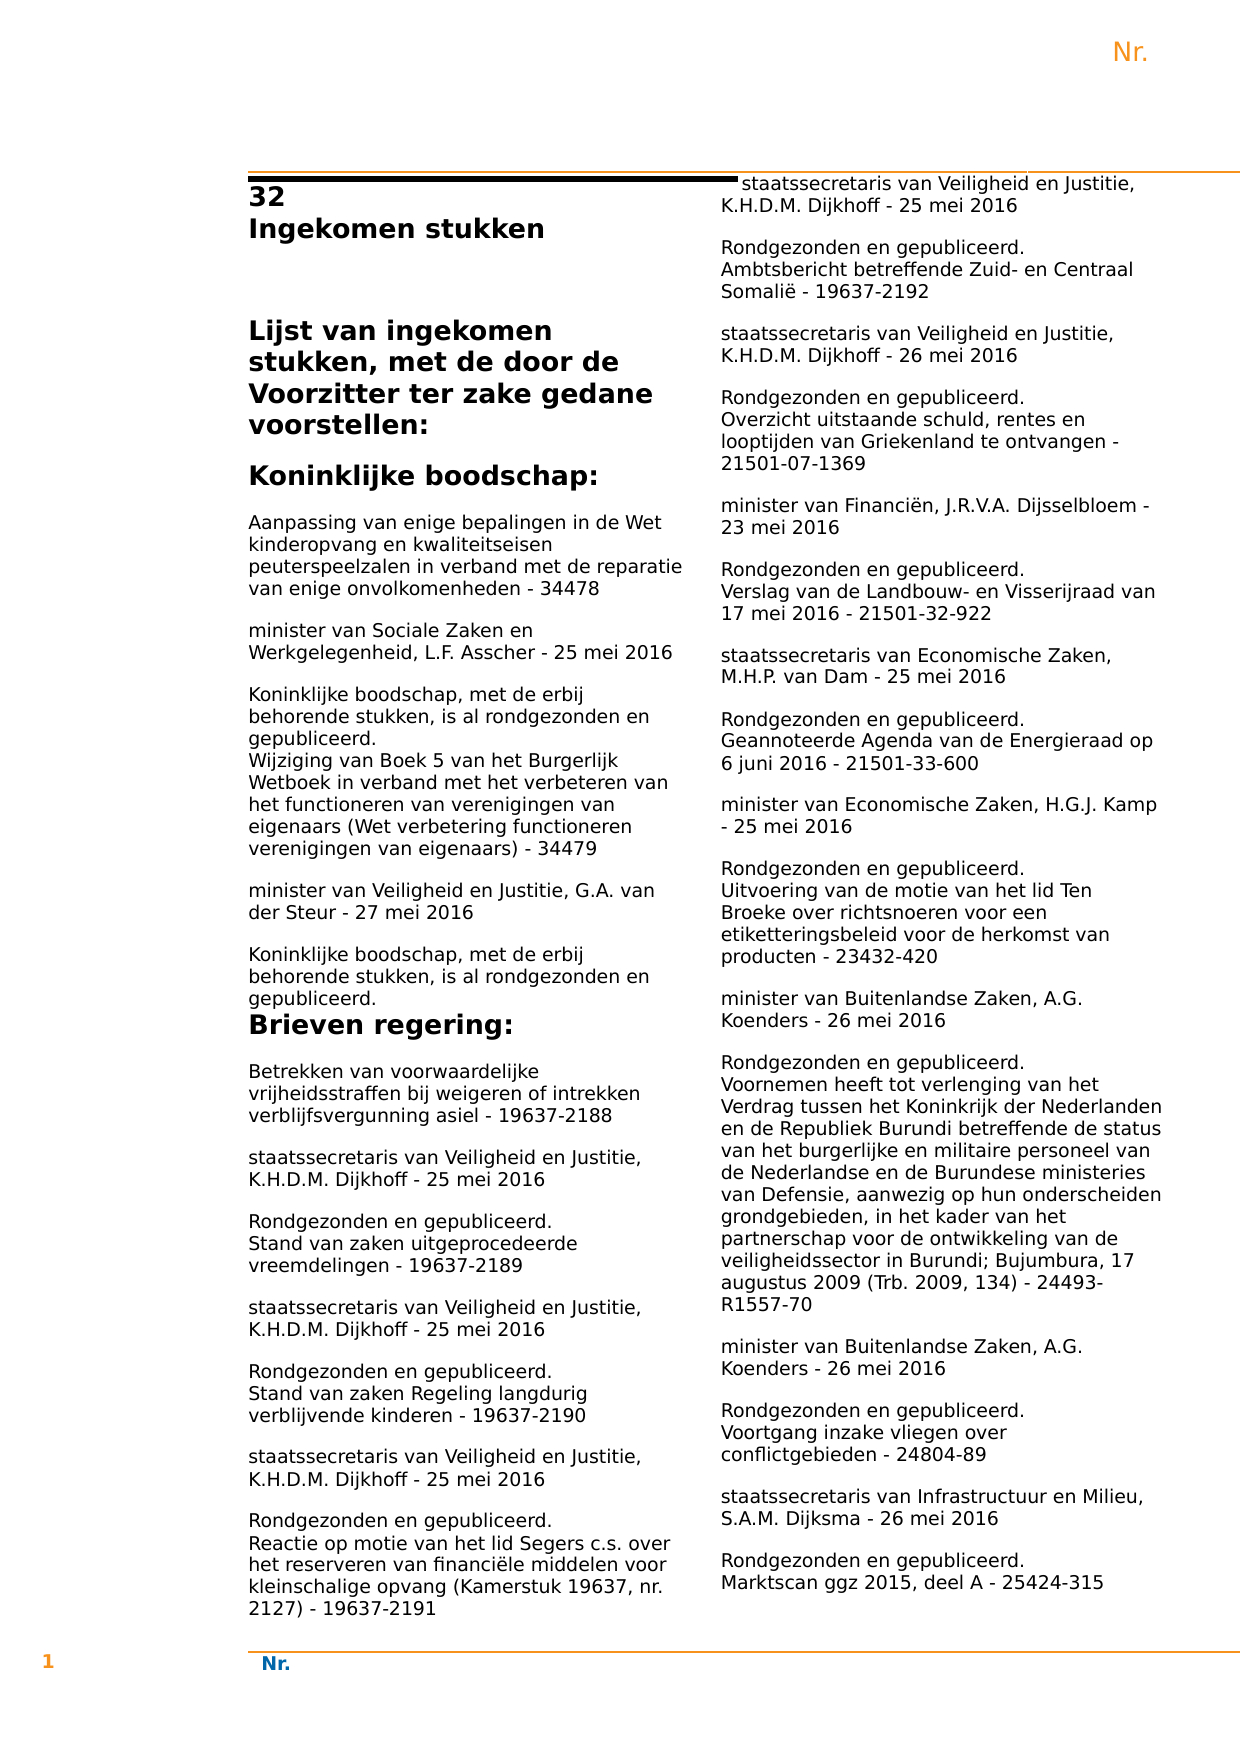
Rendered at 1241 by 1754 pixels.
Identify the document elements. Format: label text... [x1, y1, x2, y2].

text Aanpassing van enige bepalingen in de Wet kinderopvang en kwaliteitseisen peuterspeelzalen in verband met de reparatie van enige onvolkomenheden - 34478 [248, 512, 691, 600]
text Rondgezonden en gepubliceerd. [248, 1361, 691, 1382]
text Reactie op motie van het lid Segers c.s. over het reserveren van financiële middelen voor kleinschalige opvang (Kamerstuk 19637, nr. 2127) - 19637-2191 [248, 1532, 691, 1620]
text Overzicht uitstaande schuld, rentes en looptijden van Griekenland te ontvangen - 21501-07-1369 [721, 409, 1163, 474]
text staatssecretaris van Veiligheid en Justitie, K.H.D.M. Dijkhoff - 25 mei 2016 [721, 173, 1163, 217]
text Rondgezonden en gepubliceerd. [721, 558, 1163, 581]
text Koninklijke boodschap, met de erbij behorende stukken, is al rondgezonden en gepubliceerd. [248, 943, 691, 1009]
text Koninklijke boodschap, met de erbij behorende stukken, is al rondgezonden en gepubliceerd. [248, 684, 691, 750]
text minister van Veiligheid en Justitie, G.A. van der Steur - 27 mei 2016 [248, 879, 691, 923]
title 32 Ingekomen stukken [248, 182, 691, 244]
text Voornemen heeft tot verlenging van het Verdrag tussen het Koninkrijk der Nederlanden en de Republiek Burundi betreffende de status van het burgerlijke en militaire personeel van de Nederlandse en de Burundese ministeries van Defensie, aanwezig op hun onderscheiden grondgebieden, in het kader van het partnerschap voor de ontwikkeling van de veiligheidssector in Burundi; Bujumbura, 17 augustus 2009 (Trb. 2009, 134) - 24493-R1557-70 [721, 1074, 1163, 1316]
text Voortgang inzake vliegen over conflictgebieden - 24804-89 [721, 1422, 1163, 1466]
text minister van Buitenlandse Zaken, A.G. Koenders - 26 mei 2016 [721, 988, 1163, 1032]
text Rondgezonden en gepubliceerd. [248, 1510, 691, 1532]
text staatssecretaris van Infrastructuur en Milieu, S.A.M. Dijksma - 26 mei 2016 [721, 1486, 1163, 1530]
text staatssecretaris van Veiligheid en Justitie, K.H.D.M. Dijkhoff - 26 mei 2016 [721, 323, 1163, 367]
text staatssecretaris van Veiligheid en Justitie, K.H.D.M. Dijkhoff - 25 mei 2016 [248, 1147, 691, 1191]
text staatssecretaris van Economische Zaken, M.H.P. van Dam - 25 mei 2016 [721, 644, 1163, 688]
text Rondgezonden en gepubliceerd. [721, 237, 1163, 259]
text Rondgezonden en gepubliceerd. [248, 1211, 691, 1233]
title Lijst van ingekomen stukken, met de door de Voorzitter ter zake gedane voorstellen: [248, 316, 691, 441]
text Geannoteerde Agenda van de Energieraad op 6 juni 2016 - 21501-33-600 [721, 730, 1163, 774]
text Marktscan ggz 2015, deel A - 25424-315 [721, 1572, 1163, 1594]
text Rondgezonden en gepubliceerd. [721, 387, 1163, 409]
text Rondgezonden en gepubliceerd. [721, 1052, 1163, 1074]
text Uitvoering van de motie van het lid Ten Broeke over richtsnoeren voor een etiketteringsbeleid voor de herkomst van producten - 23432-420 [721, 880, 1163, 968]
title Brieven regering: [248, 1009, 691, 1041]
text Stand van zaken Regeling langdurig verblijvende kinderen - 19637-2190 [248, 1382, 691, 1426]
text minister van Sociale Zaken en Werkgelegenheid, L.F. Asscher - 25 mei 2016 [248, 620, 691, 664]
text Stand van zaken uitgeprocedeerde vreemdelingen - 19637-2189 [248, 1233, 691, 1277]
text Rondgezonden en gepubliceerd. [721, 1400, 1163, 1422]
text minister van Financiën, J.R.V.A. Dijsselbloem - 23 mei 2016 [721, 494, 1163, 538]
text Ambtsbericht betreffende Zuid- en Centraal Somalië - 19637-2192 [721, 259, 1163, 303]
text Betrekken van voorwaardelijke vrijheidsstraffen bij weigeren of intrekken verblijfsvergunning asiel - 19637-2188 [248, 1061, 691, 1127]
text Wijziging van Boek 5 van het Burgerlijk Wetboek in verband met het verbeteren van het functioneren van verenigingen van eigenaars (Wet verbetering functioneren verenigingen van eigenaars) - 34479 [248, 750, 691, 859]
text staatssecretaris van Veiligheid en Justitie, K.H.D.M. Dijkhoff - 25 mei 2016 [248, 1297, 691, 1341]
title Koninklijke boodschap: [248, 461, 691, 492]
text Rondgezonden en gepubliceerd. [721, 1550, 1163, 1572]
text minister van Economische Zaken, H.G.J. Kamp - 25 mei 2016 [721, 794, 1163, 838]
text Rondgezonden en gepubliceerd. [721, 708, 1163, 730]
text minister van Buitenlandse Zaken, A.G. Koenders - 26 mei 2016 [721, 1336, 1163, 1380]
text Rondgezonden en gepubliceerd. [721, 858, 1163, 880]
text Verslag van de Landbouw- en Visserijraad van 17 mei 2016 - 21501-32-922 [721, 581, 1163, 624]
text staatssecretaris van Veiligheid en Justitie, K.H.D.M. Dijkhoff - 25 mei 2016 [248, 1446, 691, 1490]
